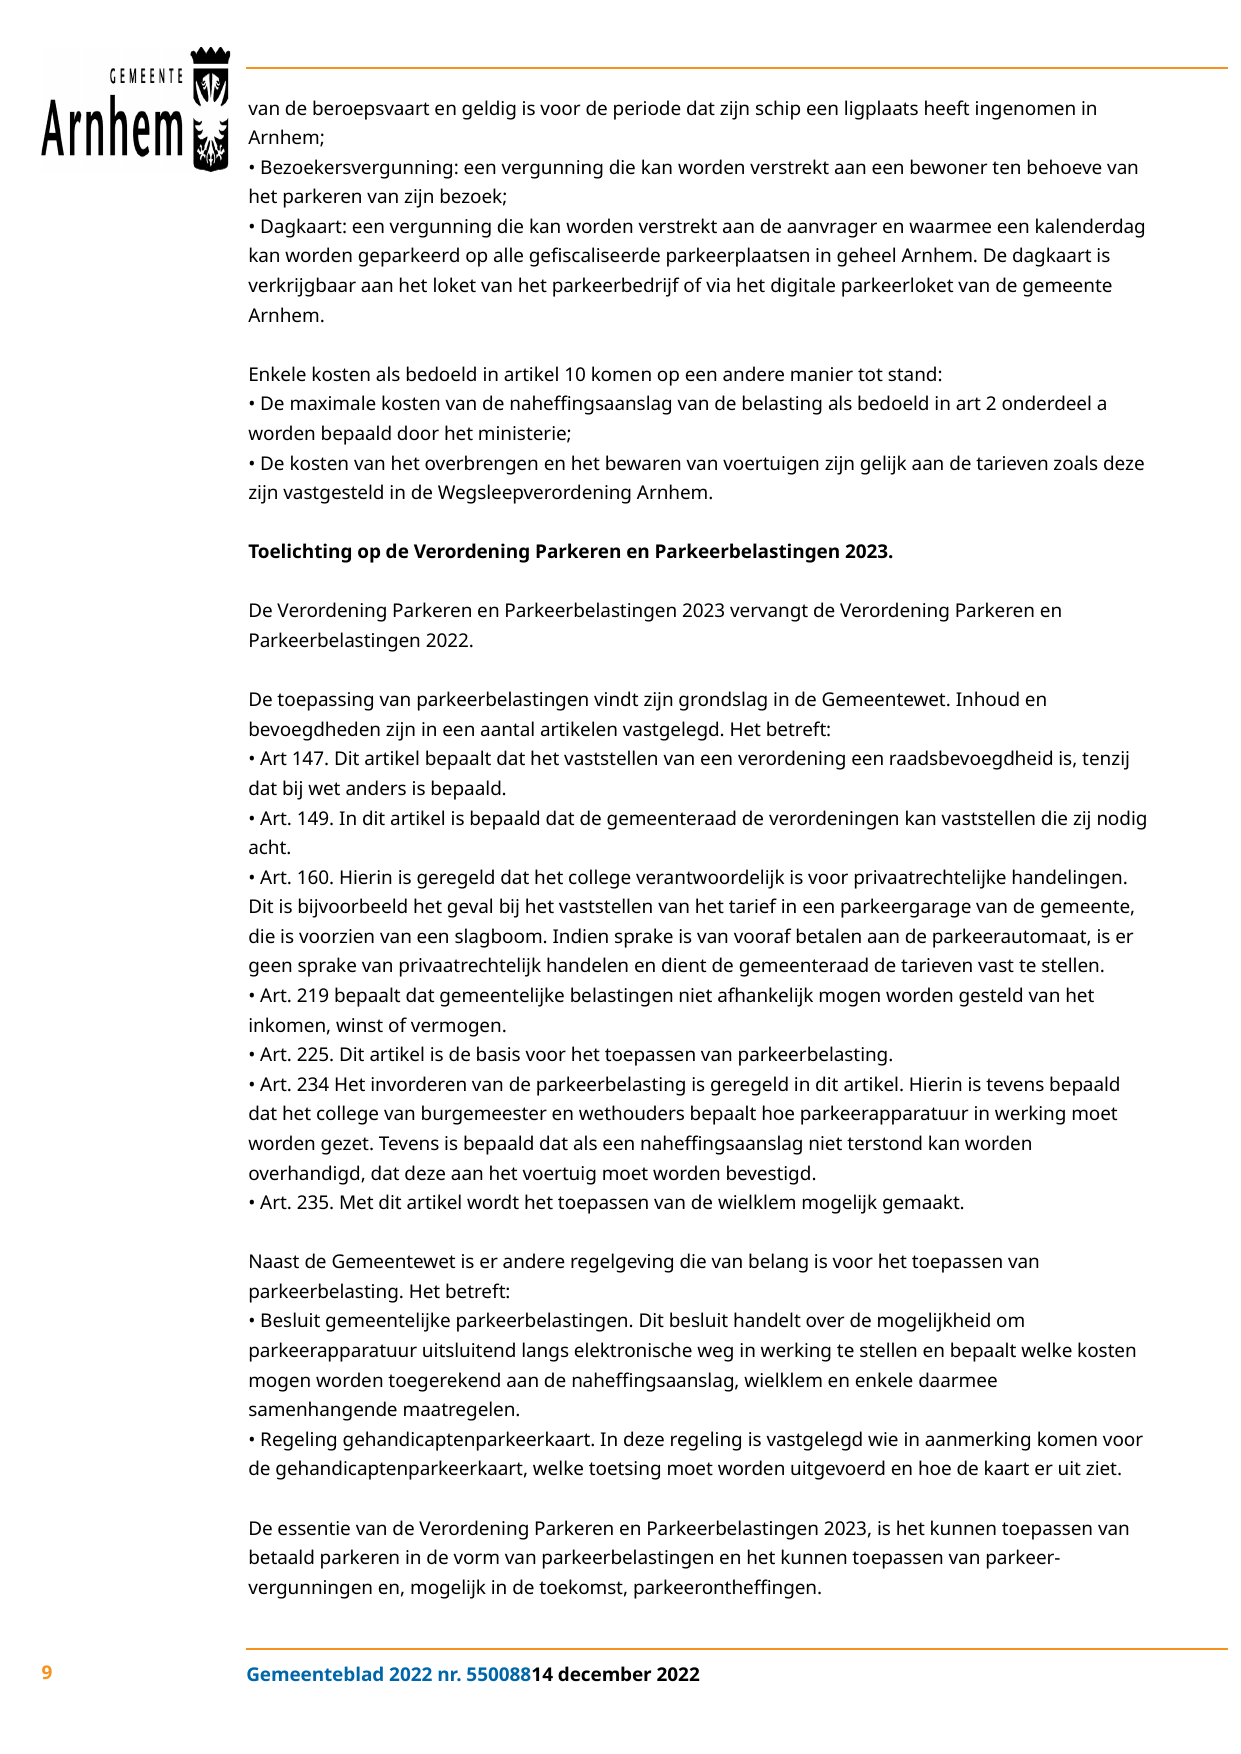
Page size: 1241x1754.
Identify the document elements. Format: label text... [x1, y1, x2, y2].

text • Art. 160. Hierin is geregeld dat het college verantwoordelijk is voor privaatrechtelijke handelingen. Dit is bijvoorbeeld het geval bij het vaststellen van het tarief in een parkeergarage van de gemeente, die is voorzien van een slagboom. Indien sprake is van vooraf betalen aan de parkeerautomaat, is er geen sprake van privaatrechtelijk handelen en dient de gemeenteraad de tarieven vast te stellen. [248, 864, 1152, 978]
text • Art. 235. Met dit artikel wordt het toepassen van de wielklem mogelijk gemaakt. [248, 1189, 1152, 1215]
text • De kosten van het overbrengen en het bewaren van voertuigen zijn gelijk aan de tarieven zoals deze zijn vastgesteld in de Wegsleepverordening Arnhem. [248, 450, 1152, 505]
picture [41, 47, 231, 172]
text De essentie van de Verordening Parkeren en Parkeerbelastingen 2023, is het kunnen toepassen van betaald parkeren in de vorm van parkeerbelastingen en het kunnen toepassen van parkeer-vergunningen en, mogelijk in de toekomst, parkeerontheffingen. [248, 1515, 1152, 1600]
text • Art. 219 bepaalt dat gemeentelijke belastingen niet afhankelijk mogen worden gesteld van het inkomen, winst of vermogen. [248, 982, 1152, 1038]
text • Art 147. Dit artikel bepaalt dat het vaststellen van een verordening een raadsbevoegdheid is, tenzij dat bij wet anders is bepaald. [248, 746, 1152, 801]
text van de beroepsvaart en geldig is voor de periode dat zijn schip een ligplaats heeft ingenomen in Arnhem; [248, 95, 1152, 150]
text • Art. 225. Dit artikel is de basis voor het toepassen van parkeerbelasting. [248, 1041, 1152, 1067]
text • Art. 234 Het invorderen van de parkeerbelasting is geregeld in dit artikel. Hierin is tevens bepaald dat het college van burgemeester en wethouders bepaalt hoe parkeerapparatuur in werking moet worden gezet. Tevens is bepaald dat als een naheffingsaanslag niet terstond kan worden overhandigd, dat deze aan het voertuig moet worden bevestigd. [248, 1071, 1152, 1186]
text • De maximale kosten van de naheffingsaanslag van de belasting als bedoeld in art 2 onderdeel a worden bepaald door het ministerie; [248, 391, 1152, 446]
text Enkele kosten als bedoeld in artikel 10 komen op een andere manier tot stand: [248, 361, 1152, 387]
text • Bezoekersvergunning: een vergunning die kan worden verstrekt aan een bewoner ten behoeve van het parkeren van zijn bezoek; [248, 154, 1152, 209]
text • Dagkaart: een vergunning die kan worden verstrekt aan de aanvrager en waarmee een kalenderdag kan worden geparkeerd op alle gefiscaliseerde parkeerplaatsen in geheel Arnhem. De dagkaart is verkrijgbaar aan het loket van het parkeerbedrijf of via het digitale parkeerloket van de gemeente Arnhem. [248, 213, 1152, 328]
text • Art. 149. In dit artikel is bepaald dat de gemeenteraad de verordeningen kan vaststellen die zij nodig acht. [248, 805, 1152, 860]
text Toelichting op de Verordening Parkeren en Parkeerbelastingen 2023. [248, 538, 1152, 564]
text • Besluit gemeentelijke parkeerbelastingen. Dit besluit handelt over de mogelijkheid om parkeerapparatuur uitsluitend langs elektronische weg in werking te stellen en bepaalt welke kosten mogen worden toegerekend aan de naheffingsaanslag, wielklem en enkele daarmee samenhangende maatregelen. [248, 1308, 1152, 1422]
text • Regeling gehandicaptenparkeerkaart. In deze regeling is vastgelegd wie in aanmerking komen voor de gehandicaptenparkeerkaart, welke toetsing moet worden uitgevoerd en hoe de kaart er uit ziet. [248, 1426, 1152, 1481]
text Naast de Gemeentewet is er andere regelgeving die van belang is voor het toepassen van parkeerbelasting. Het betreft: [248, 1248, 1152, 1304]
text De toepassing van parkeerbelastingen vindt zijn grondslag in de Gemeentewet. Inhoud en bevoegdheden zijn in een aantal artikelen vastgelegd. Het betreft: [248, 686, 1152, 742]
text De Verordening Parkeren en Parkeerbelastingen 2023 vervangt de Verordening Parkeren en Parkeerbelastingen 2022. [248, 598, 1152, 653]
